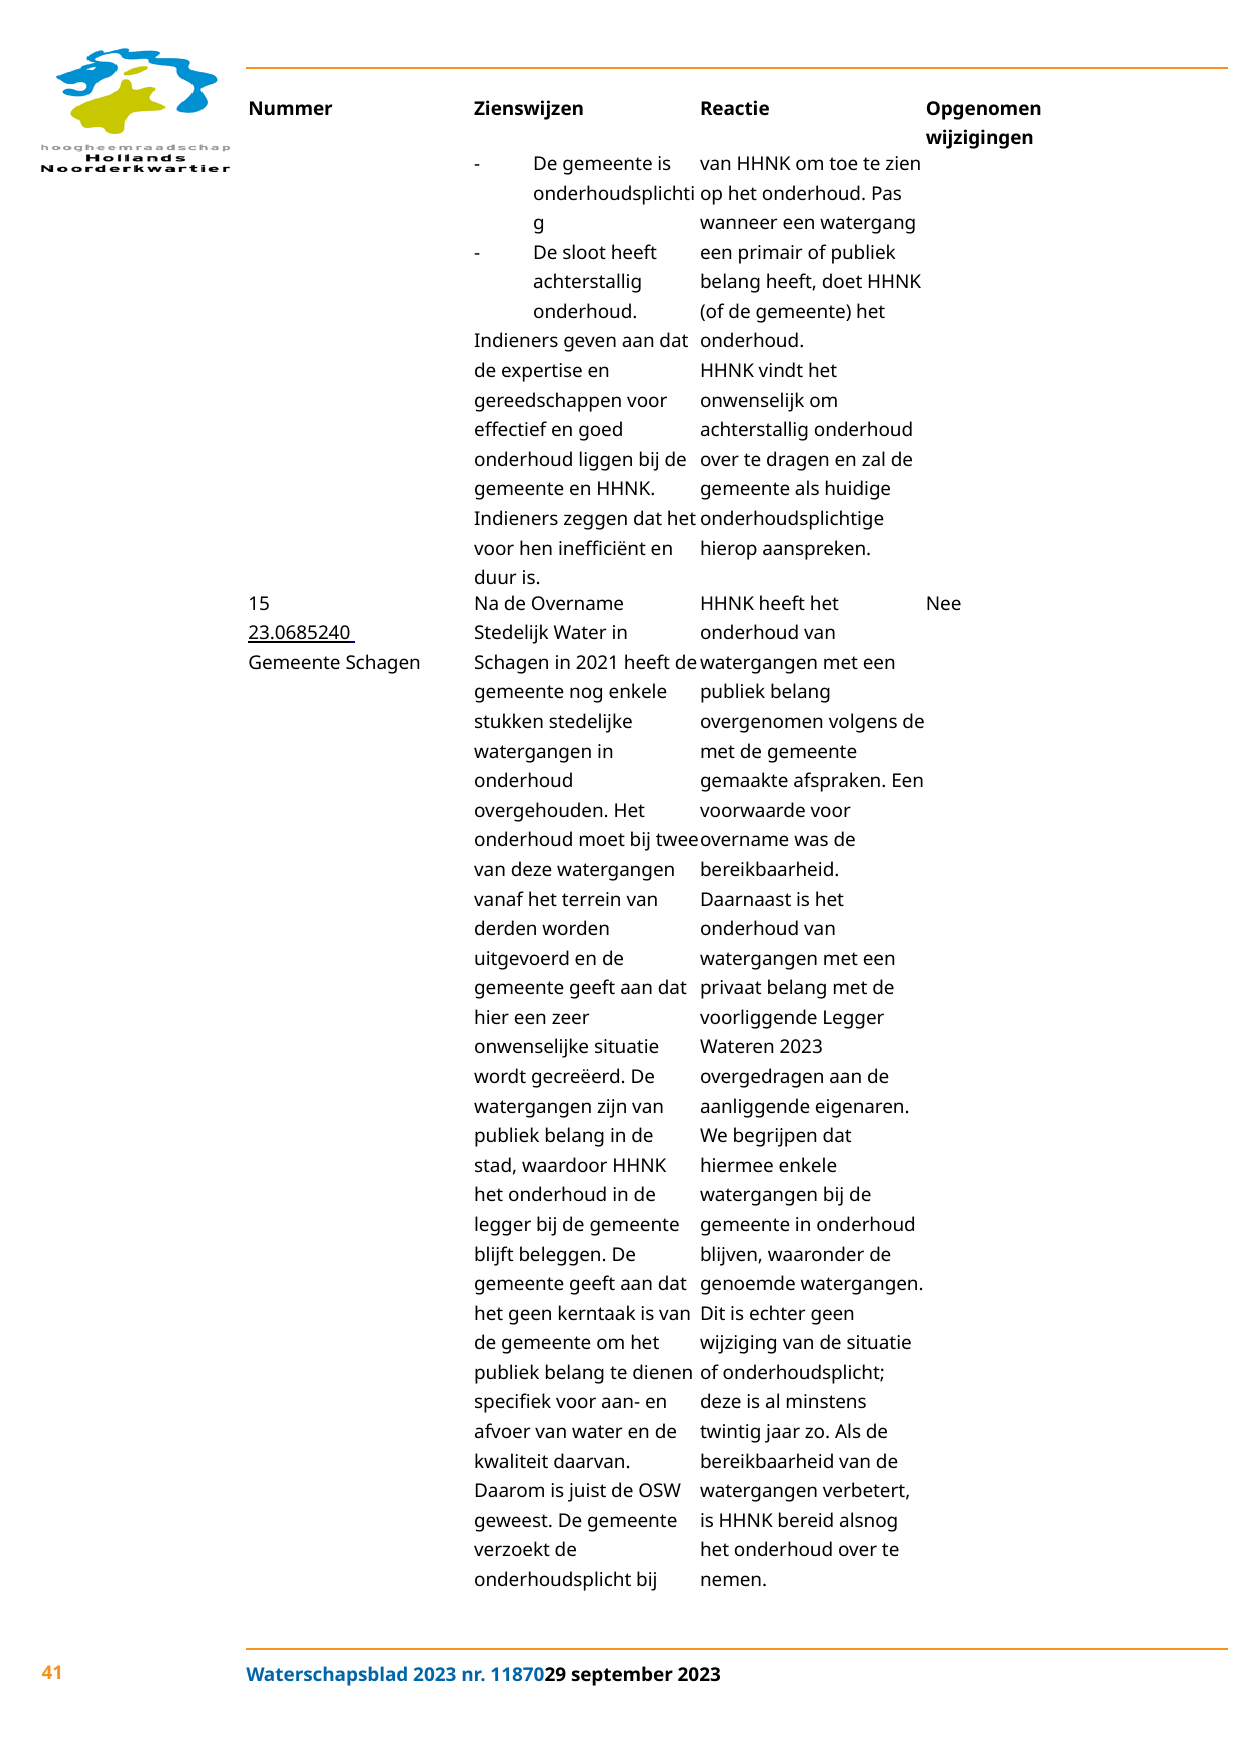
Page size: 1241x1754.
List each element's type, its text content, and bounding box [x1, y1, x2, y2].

picture [41, 47, 231, 172]
table_cell 15 23.0685240 Gemeente Schagen [248, 590, 474, 1592]
table_cell [926, 150, 1152, 590]
table_cell Na de Overname Stedelijk Water in Schagen in 2021 heeft de gemeente nog enkele stukken stedelijke watergangen in onderhoud overgehouden. Het onderhoud moet bij twee van deze watergangen vanaf het terrein van derden worden uitgevoerd en de gemeente geeft aan dat hier een zeer onwenselijke situatie wordt gecreëerd. De watergangen zijn van publiek belang in de stad, waardoor HHNK het onderhoud in de legger bij de gemeente blijft beleggen. De gemeente geeft aan dat het geen kerntaak is van de gemeente om het publiek belang te dienen specifiek voor aan- en afvoer van water en de kwaliteit daarvan. Daarom is juist de OSW geweest. De gemeente verzoekt de onderhoudsplicht bij [474, 590, 700, 1592]
table_header Opgenomen wijzigingen [926, 95, 1152, 150]
table_cell HHNK heeft het onderhoud van watergangen met een publiek belang overgenomen volgens de met de gemeente gemaakte afspraken. Een voorwaarde voor overname was de bereikbaarheid. Daarnaast is het onderhoud van watergangen met een privaat belang met de voorliggende Legger Wateren 2023 overgedragen aan de aanliggende eigenaren. We begrijpen dat hiermee enkele watergangen bij de gemeente in onderhoud blijven, waaronder de genoemde watergangen. Dit is echter geen wijziging van de situatie of onderhoudsplicht; deze is al minstens twintig jaar zo. Als de bereikbaarheid van de watergangen verbetert, is HHNK bereid alsnog het onderhoud over te nemen. [700, 590, 926, 1592]
table_cell Nee [926, 590, 1152, 1592]
table_header Nummer [248, 95, 474, 150]
table_header Reactie [700, 95, 926, 150]
table_cell [248, 150, 474, 590]
table_cell De gemeente is onderhoudsplichtig De sloot heeft achterstallig onderhoud. Indieners geven aan dat de expertise en gereedschappen voor effectief en goed onderhoud liggen bij de gemeente en HHNK. Indieners zeggen dat het voor hen inefficiënt en duur is. [474, 150, 700, 590]
table_cell van HHNK om toe te zien op het onderhoud. Pas wanneer een watergang een primair of publiek belang heeft, doet HHNK (of de gemeente) het onderhoud. HHNK vindt het onwenselijk om achterstallig onderhoud over te dragen en zal de gemeente als huidige onderhoudsplichtige hierop aanspreken. [700, 150, 926, 590]
table_header Zienswijzen [474, 95, 700, 150]
